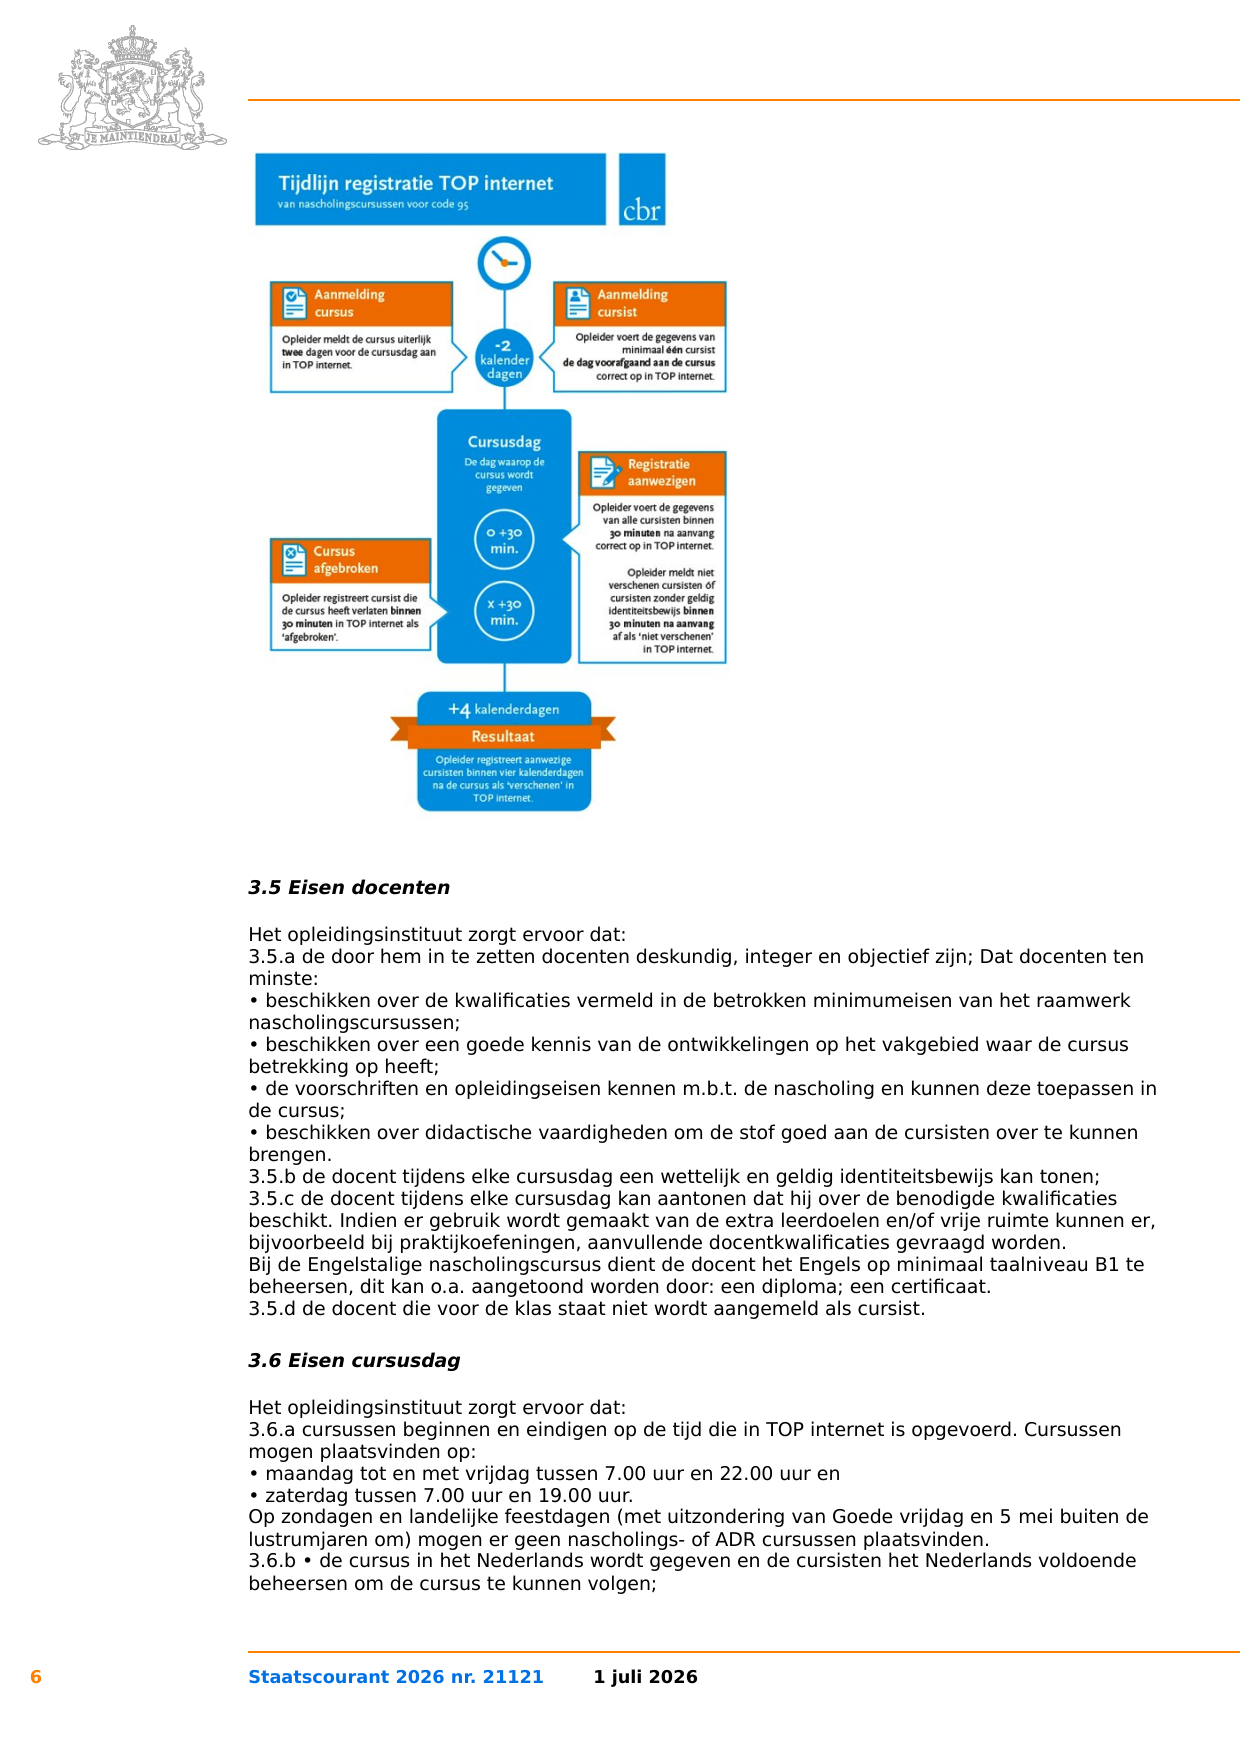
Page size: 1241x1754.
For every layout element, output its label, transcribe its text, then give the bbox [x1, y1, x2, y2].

text Bij de Engelstalige nascholingscursus dient de docent het Engels op minimaal taalniveau B1 te beheersen, dit kan o.a. aangetoond worden door: een diploma; een certificaat. [248, 1254, 1163, 1298]
text • zaterdag tussen 7.00 uur en 19.00 uur. [248, 1484, 1163, 1506]
text Op zondagen en landelijke feestdagen (met uitzondering van Goede vrijdag en 5 mei buiten de lustrumjaren om) mogen er geen nascholings- of ADR cursussen plaatsvinden. [248, 1506, 1163, 1550]
text • maandag tot en met vrijdag tussen 7.00 uur en 22.00 uur en [248, 1462, 1163, 1484]
subtitle 3.5 Eisen docenten [248, 877, 1163, 899]
picture [38, 25, 227, 150]
text 3.6.a cursussen beginnen en eindigen op de tijd die in TOP internet is opgevoerd. Cursussen mogen plaatsvinden op: [248, 1418, 1163, 1462]
text 3.5.d de docent die voor de klas staat niet wordt aangemeld als cursist. [248, 1298, 1163, 1319]
text • de voorschriften en opleidingseisen kennen m.b.t. de nascholing en kunnen deze toepassen in de cursus; [248, 1078, 1163, 1122]
text 3.5.b de docent tijdens elke cursusdag een wettelijk en geldig identiteitsbewijs kan tonen; [248, 1166, 1163, 1188]
text Het opleidingsinstituut zorgt ervoor dat: [248, 924, 1163, 946]
text Het opleidingsinstituut zorgt ervoor dat: [248, 1397, 1163, 1418]
text • beschikken over de kwalificaties vermeld in de betrokken minimumeisen van het raamwerk nascholingscursussen; [248, 990, 1163, 1034]
text • beschikken over didactische vaardigheden om de stof goed aan de cursisten over te kunnen brengen. [248, 1122, 1163, 1166]
text 3.5.c de docent tijdens elke cursusdag kan aantonen dat hij over de benodigde kwalificaties beschikt. Indien er gebruik wordt gemaakt van de extra leerdoelen en/of vrije ruimte kunnen er, bijvoorbeeld bij praktijkoefeningen, aanvullende docentkwalificaties gevraagd worden. [248, 1188, 1163, 1254]
subtitle 3.6 Eisen cursusdag [248, 1349, 1163, 1372]
text • beschikken over een goede kennis van de ontwikkelingen op het vakgebied waar de cursus betrekking op heeft; [248, 1034, 1163, 1078]
text 3.5.a de door hem in te zetten docenten deskundig, integer en objectief zijn; Dat docenten ten minste: [248, 946, 1163, 990]
text 3.6.b • de cursus in het Nederlands wordt gegeven en de cursisten het Nederlands voldoende beheersen om de cursus te kunnen volgen; [248, 1550, 1163, 1594]
picture [248, 151, 750, 825]
